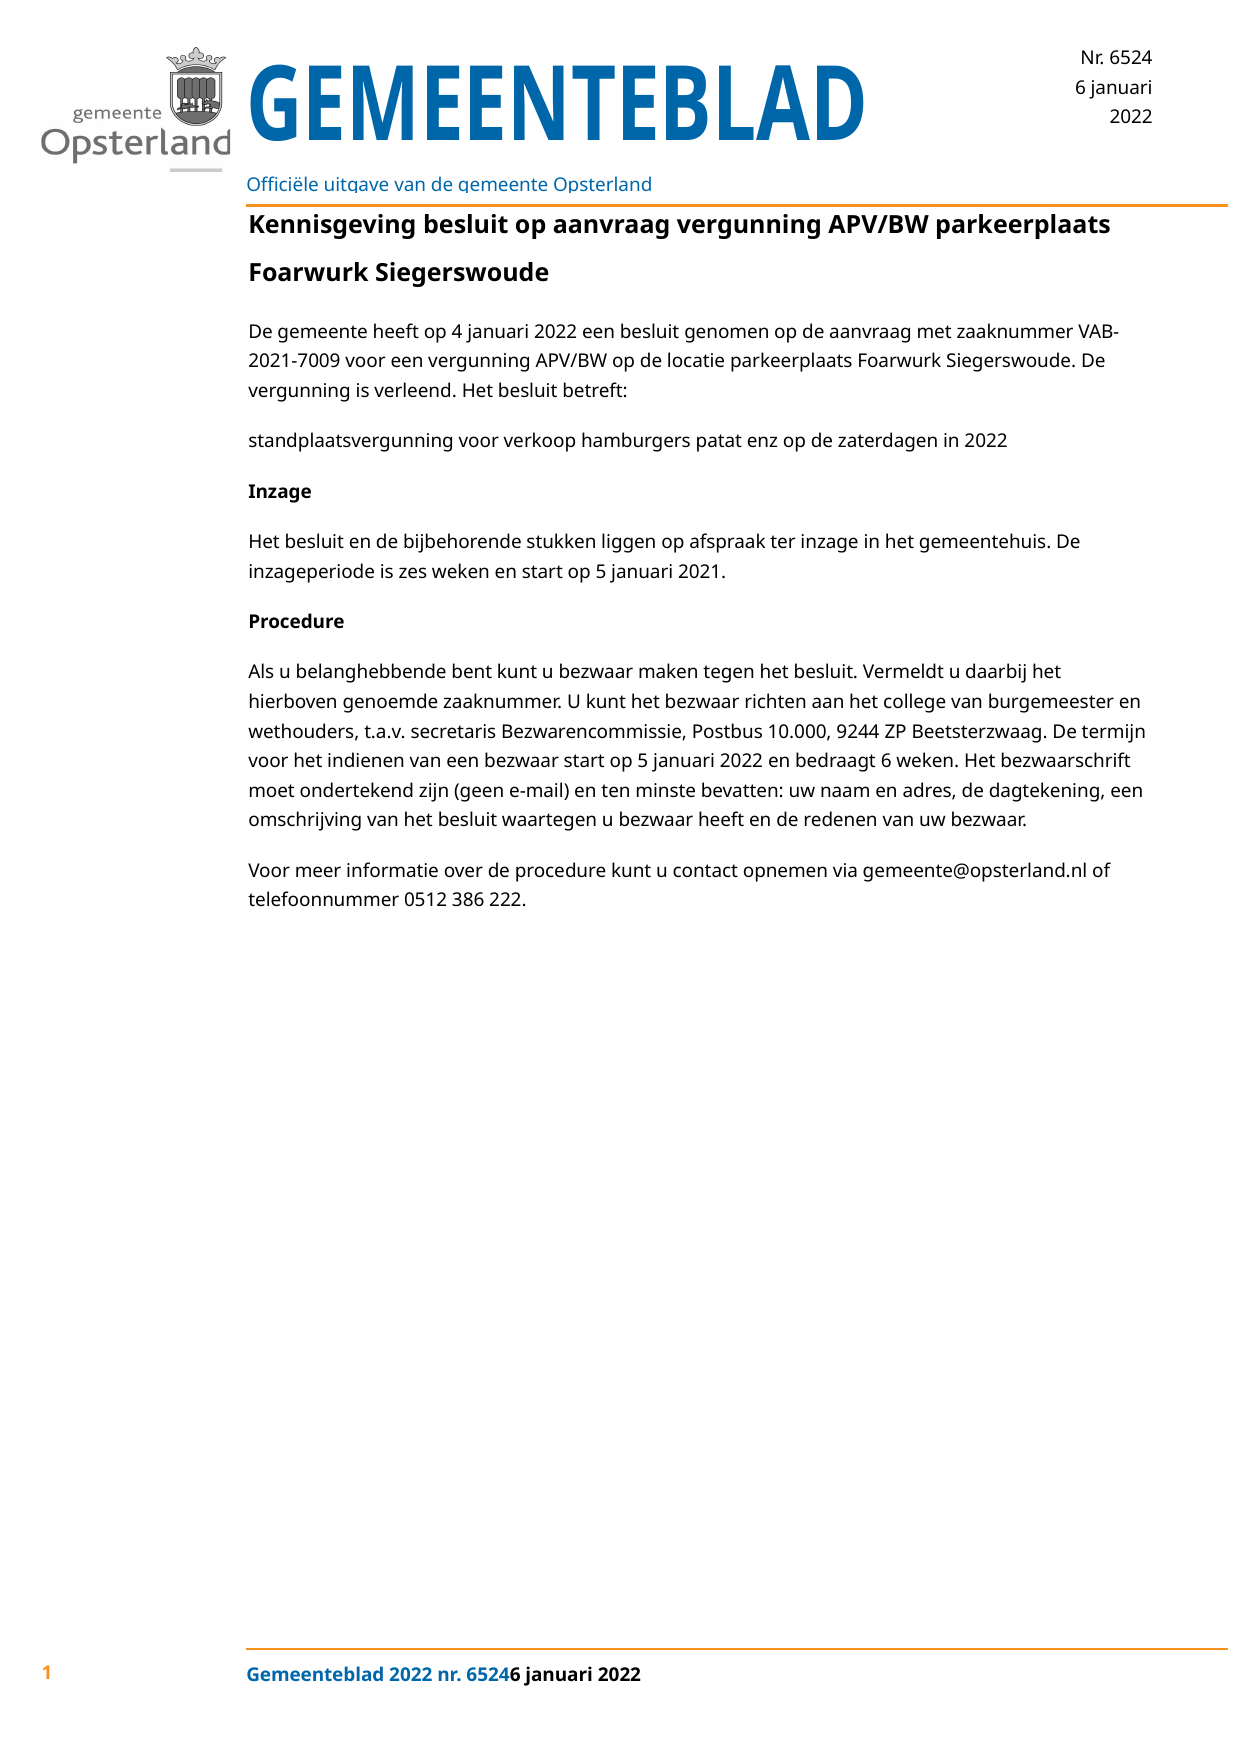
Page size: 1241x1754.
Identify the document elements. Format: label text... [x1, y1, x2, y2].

text Kennisgeving besluit op aanvraag vergunning APV/BW parkeerplaats Foarwurk Siegerswoude [248, 207, 1152, 288]
text Voor meer informatie over de procedure kunt u contact opnemen via gemeente@opsterland.nl of telefoonnummer 0512 386 222. [248, 857, 1152, 912]
text Procedure [248, 608, 1152, 634]
text Inzage [248, 478, 1152, 504]
text Het besluit en de bijbehorende stukken liggen op afspraak ter inzage in het gemeentehuis. De inzageperiode is zes weken en start op 5 januari 2021. [248, 528, 1152, 584]
text Als u belanghebbende bent kunt u bezwaar maken tegen het besluit. Vermeldt u daarbij het hierboven genoemde zaaknummer. U kunt het bezwaar richten aan het college van burgemeester en wethouders, t.a.v. secretaris Bezwarencommissie, Postbus 10.000, 9244 ZP Beetsterzwaag. De termijn voor het indienen van een bezwaar start op 5 januari 2022 en bedraagt 6 weken. Het bezwaarschrift moet ondertekend zijn (geen e-mail) en ten minste bevatten: uw naam en adres, de dagtekening, een omschrijving van het besluit waartegen u bezwaar heeft en de redenen van uw bezwaar. [248, 659, 1152, 832]
picture [41, 47, 231, 172]
text standplaatsvergunning voor verkoop hamburgers patat enz op de zaterdagen in 2022 [248, 427, 1152, 453]
text De gemeente heeft op 4 januari 2022 een besluit genomen op de aanvraag met zaaknummer VAB-2021-7009 voor een vergunning APV/BW op de locatie parkeerplaats Foarwurk Siegerswoude. De vergunning is verleend. Het besluit betreft: [248, 318, 1152, 403]
